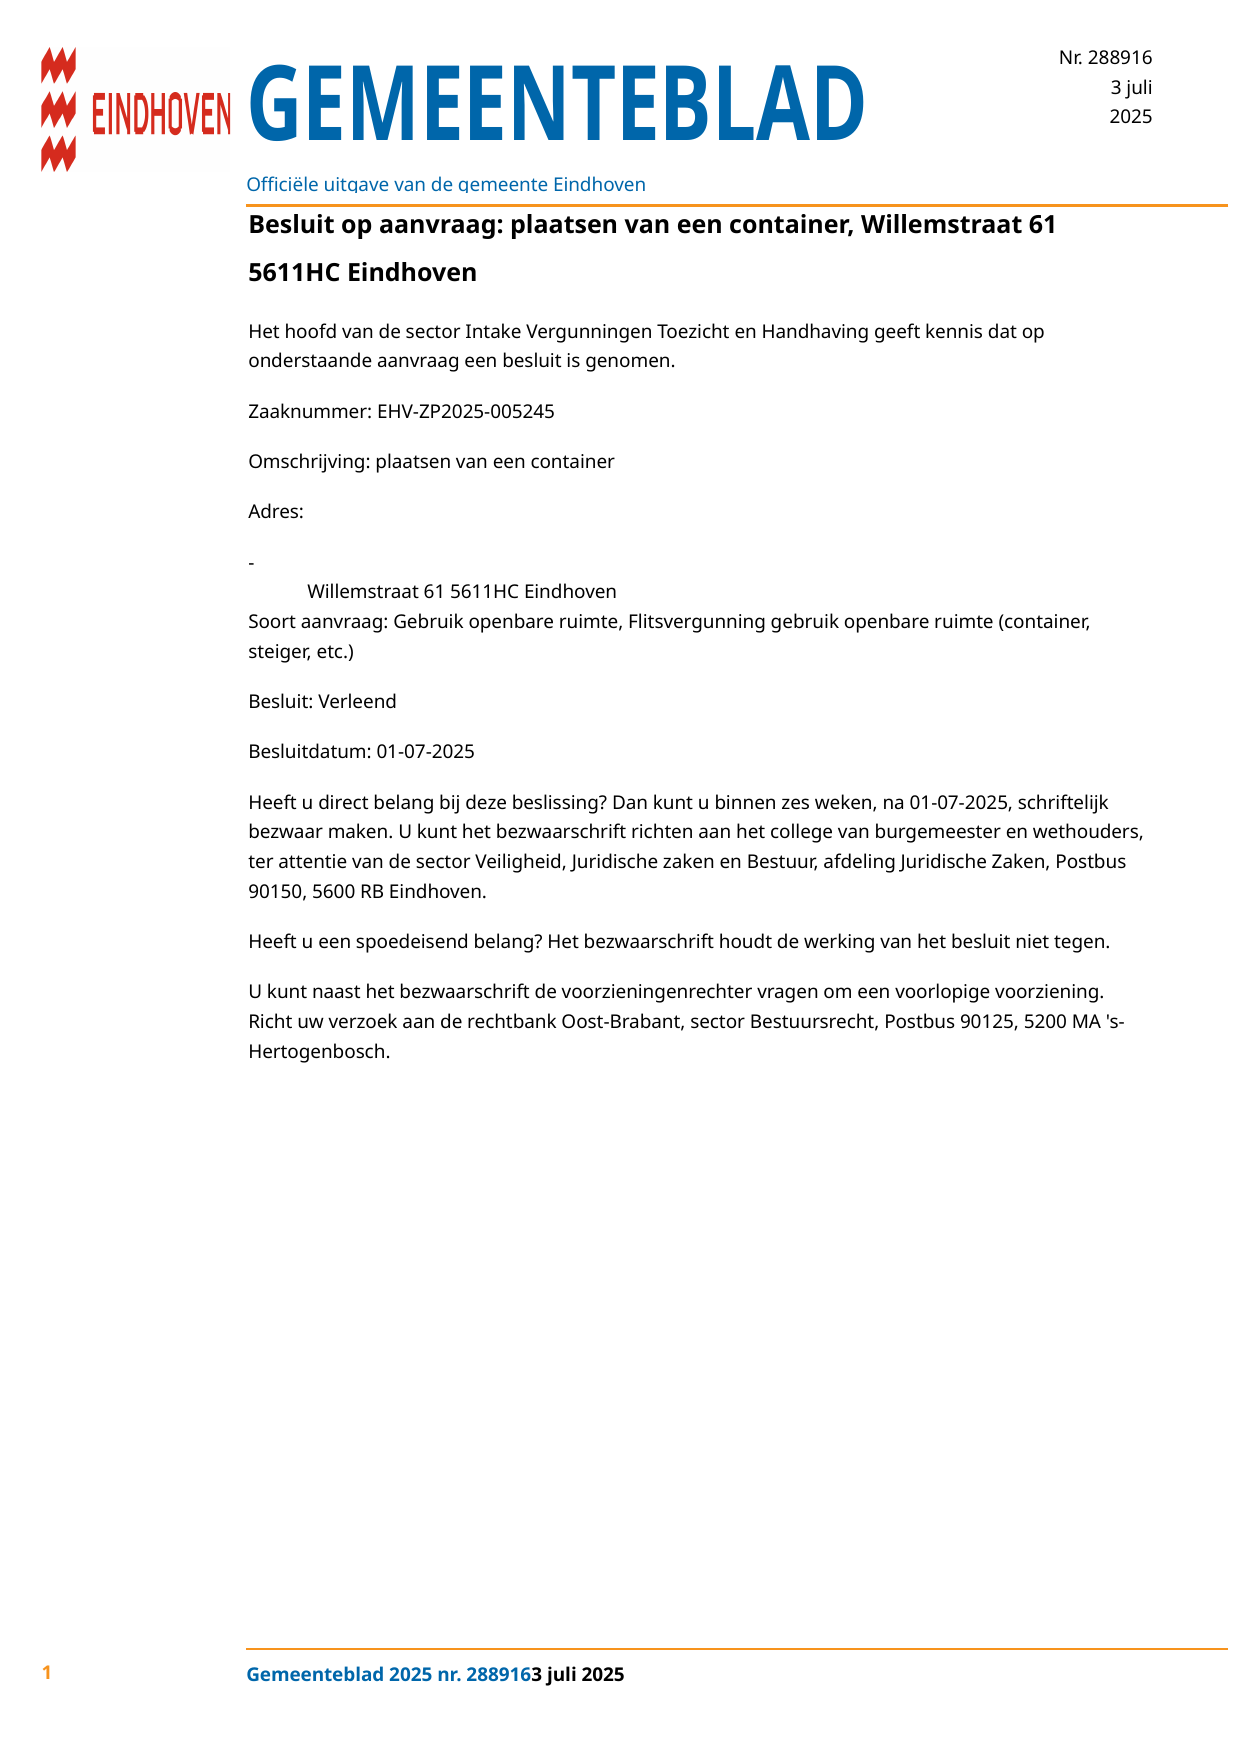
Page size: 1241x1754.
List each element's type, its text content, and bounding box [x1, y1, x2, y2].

text U kunt naast het bezwaarschrift de voorzieningenrechter vragen om een voorlopige voorziening. Richt uw verzoek aan de rechtbank Oost-Brabant, sector Bestuursrecht, Postbus 90125, 5200 MA 's-Hertogenbosch. [248, 979, 1152, 1064]
text Het hoofd van de sector Intake Vergunningen Toezicht en Handhaving geeft kennis dat op onderstaande aanvraag een besluit is genomen. [248, 318, 1152, 373]
text Besluitdatum: 01-07-2025 [248, 739, 1152, 764]
text Adres: [248, 499, 1152, 524]
text Zaaknummer: EHV-ZP2025-005245 [248, 398, 1152, 424]
text Soort aanvraag: Gebruik openbare ruimte, Flitsvergunning gebruik openbare ruimte (container, steiger, etc.) [248, 608, 1152, 664]
text Besluit op aanvraag: plaatsen van een container, Willemstraat 61 5611HC Eindhoven [248, 207, 1152, 288]
text Heeft u een spoedeisend belang? Het bezwaarschrift houdt de werking van het besluit niet tegen. [248, 928, 1152, 954]
picture [41, 47, 231, 172]
text Heeft u direct belang bij deze beslissing? Dan kunt u binnen zes weken, na 01-07-2025, schriftelijk bezwaar maken. U kunt het bezwaarschrift richten aan het college van burgemeester en wethouders, ter attentie van de sector Veiligheid, Juridische zaken en Bestuur, afdeling Juridische Zaken, Postbus 90150, 5600 RB Eindhoven. [248, 789, 1152, 904]
text Besluit: Verleend [248, 688, 1152, 714]
text Omschrijving: plaatsen van een container [248, 448, 1152, 474]
list Willemstraat 61 5611HC Eindhoven [248, 579, 1152, 604]
